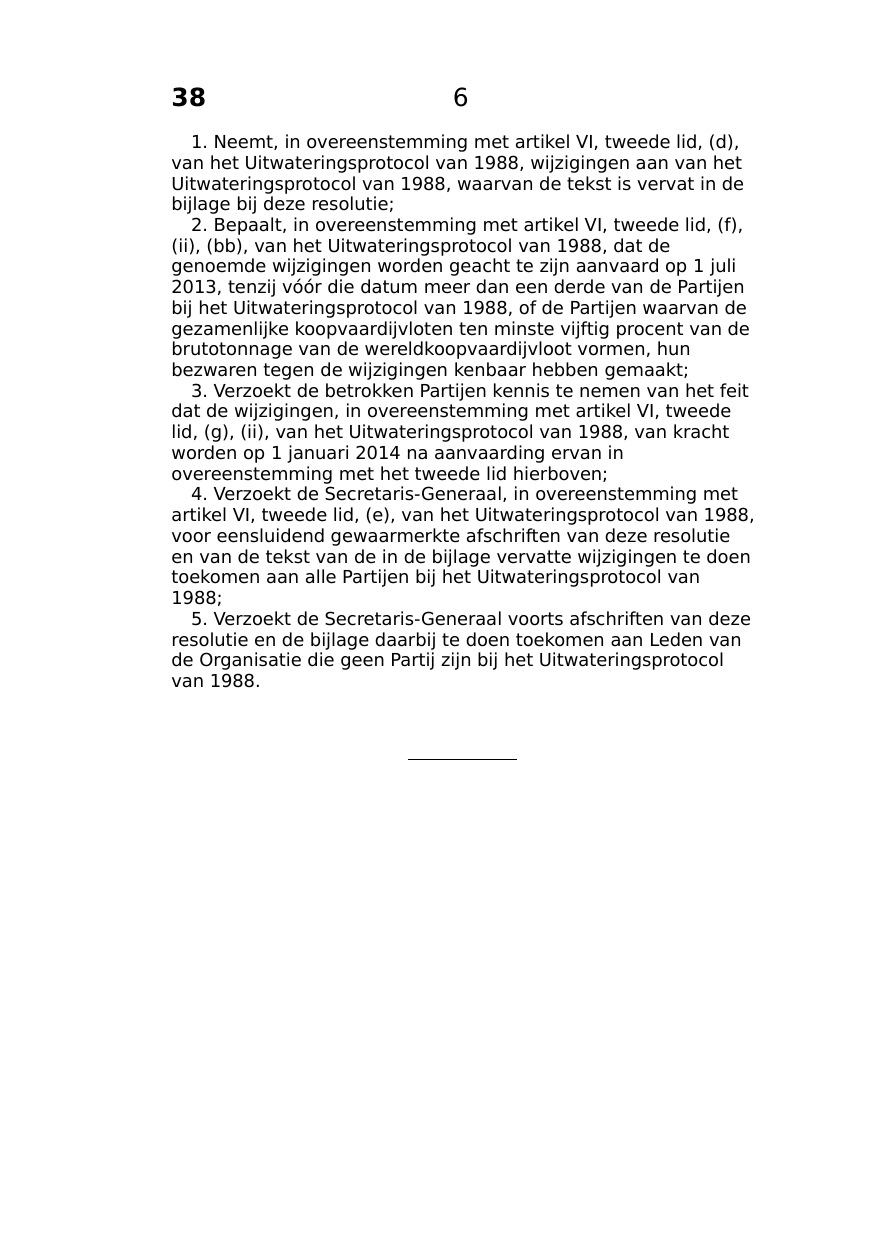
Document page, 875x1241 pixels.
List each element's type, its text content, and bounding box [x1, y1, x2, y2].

text 5. Verzoekt de Secretaris-Generaal voorts afschriften van deze resolutie en de bijlage daarbij te doen toekomen aan Leden van de Organisatie die geen Partij zijn bij het Uitwateringsprotocol van 1988. [171, 609, 756, 692]
text 1. Neemt, in overeenstemming met artikel VI, tweede lid, (d), van het Uitwateringsprotocol van 1988, wijzigingen aan van het Uitwateringsprotocol van 1988, waarvan de tekst is vervat in de bijlage bij deze resolutie; [171, 132, 756, 215]
text 2. Bepaalt, in overeenstemming met artikel VI, tweede lid, (f), (ii), (bb), van het Uitwateringsprotocol van 1988, dat de genoemde wijzigingen worden geacht te zijn aanvaard op 1 juli 2013, tenzij vóór die datum meer dan een derde van de Partijen bij het Uitwateringsprotocol van 1988, of de Partijen waarvan de gezamenlijke koopvaardijvloten ten minste vijftig procent van de brutotonnage van de wereldkoopvaardijvloot vormen, hun bezwaren tegen de wijzigingen kenbaar hebben gemaakt; [171, 215, 756, 381]
text 3. Verzoekt de betrokken Partijen kennis te nemen van het feit dat de wijzigingen, in overeenstemming met artikel VI, tweede lid, (g), (ii), van het Uitwateringsprotocol van 1988, van kracht worden op 1 januari 2014 na aanvaarding ervan in overeenstemming met het tweede lid hierboven; [171, 381, 756, 484]
text 4. Verzoekt de Secretaris-Generaal, in overeenstemming met artikel VI, tweede lid, (e), van het Uitwateringsprotocol van 1988, voor eensluidend gewaarmerkte afschriften van deze resolutie en van de tekst van de in de bijlage vervatte wijzigingen te doen toekomen aan alle Partijen bij het Uitwateringsprotocol van 1988; [171, 484, 756, 609]
